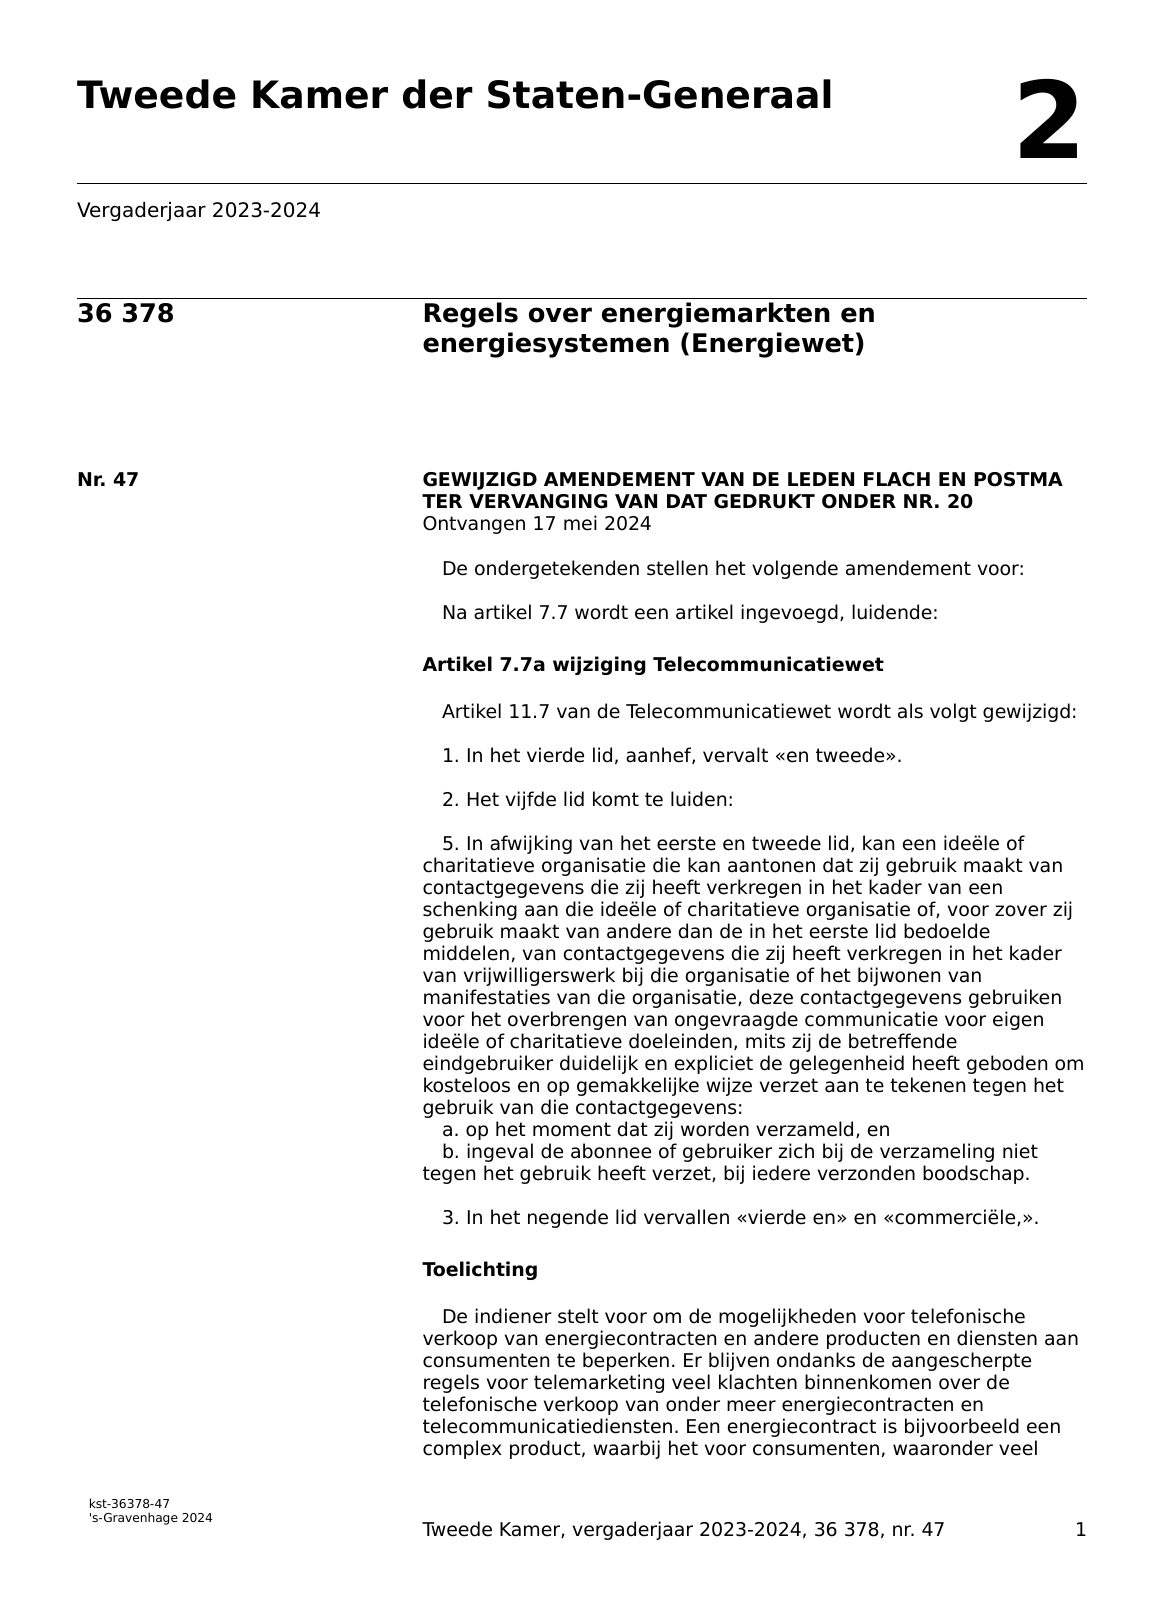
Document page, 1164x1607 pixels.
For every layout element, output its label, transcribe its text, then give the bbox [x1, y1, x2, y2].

subtitle 36 378 Regels over energiemarkten en energiesystemen (Energiewet) [77, 299, 1087, 358]
table_cell Vergaderjaar 2023-2024 [77, 184, 1087, 298]
text 3. In het negende lid vervallen «vierde en» en «commerciële,». [422, 1207, 1087, 1229]
text Artikel 11.7 van de Telecommunicatiewet wordt als volgt gewijzigd: [422, 701, 1087, 723]
table_header Tweede Kamer der Staten-Generaal [77, 59, 886, 183]
text 5. In afwijking van het eerste en tweede lid, kan een ideële of charitatieve organisatie die kan aantonen dat zij gebruik maakt van contactgegevens die zij heeft verkregen in het kader van een schenking aan die ideële of charitatieve organisatie of, voor zover zij gebruik maakt van andere dan de in het eerste lid bedoelde middelen, van contactgegevens die zij heeft verkregen in het kader van vrijwilligerswerk bij die organisatie of het bijwonen van manifestaties van die organisatie, deze contactgegevens gebruiken voor het overbrengen van ongevraagde communicatie voor eigen ideële of charitatieve doeleinden, mits zij de betreffende eindgebruiker duidelijk en expliciet de gelegenheid heeft geboden om kosteloos en op gemakkelijke wijze verzet aan te tekenen tegen het gebruik van die contactgegevens: [422, 833, 1087, 1119]
text a. op het moment dat zij worden verzameld, en [422, 1119, 1087, 1141]
text 1. In het vierde lid, aanhef, vervalt «en tweede». [422, 745, 1087, 767]
text kst-36378-47 [88, 1497, 323, 1511]
text b. ingeval de abonnee of gebruiker zich bij de verzameling niet tegen het gebruik heeft verzet, bij iedere verzonden boodschap. [422, 1141, 1087, 1185]
text 's-Gravenhage 2024 [88, 1511, 323, 1525]
subtitle Nr. 47 GEWIJZIGD AMENDEMENT VAN DE LEDEN FLACH EN POSTMA TER VERVANGING VAN DAT GEDRUKT ONDER NR. 20 [77, 469, 1087, 513]
text De indiener stelt voor om de mogelijkheden voor telefonische verkoop van energiecontracten en andere producten en diensten aan consumenten te beperken. Er blijven ondanks de aangescherpte regels voor telemarketing veel klachten binnenkomen over de telefonische verkoop van onder meer energiecontracten en telecommunicatiediensten. Een energiecontract is bijvoorbeeld een complex product, waarbij het voor consumenten, waaronder veel [422, 1306, 1087, 1460]
text Na artikel 7.7 wordt een artikel ingevoegd, luidende: [422, 602, 1087, 624]
table_header 2 [886, 59, 1087, 183]
text De ondergetekenden stellen het volgende amendement voor: [422, 557, 1087, 579]
text 2. Het vijfde lid komt te luiden: [422, 789, 1087, 811]
subtitle Toelichting [422, 1259, 1087, 1281]
text Ontvangen 17 mei 2024 [422, 513, 1087, 535]
subtitle Artikel 7.7a wijziging Telecommunicatiewet [422, 654, 1087, 676]
